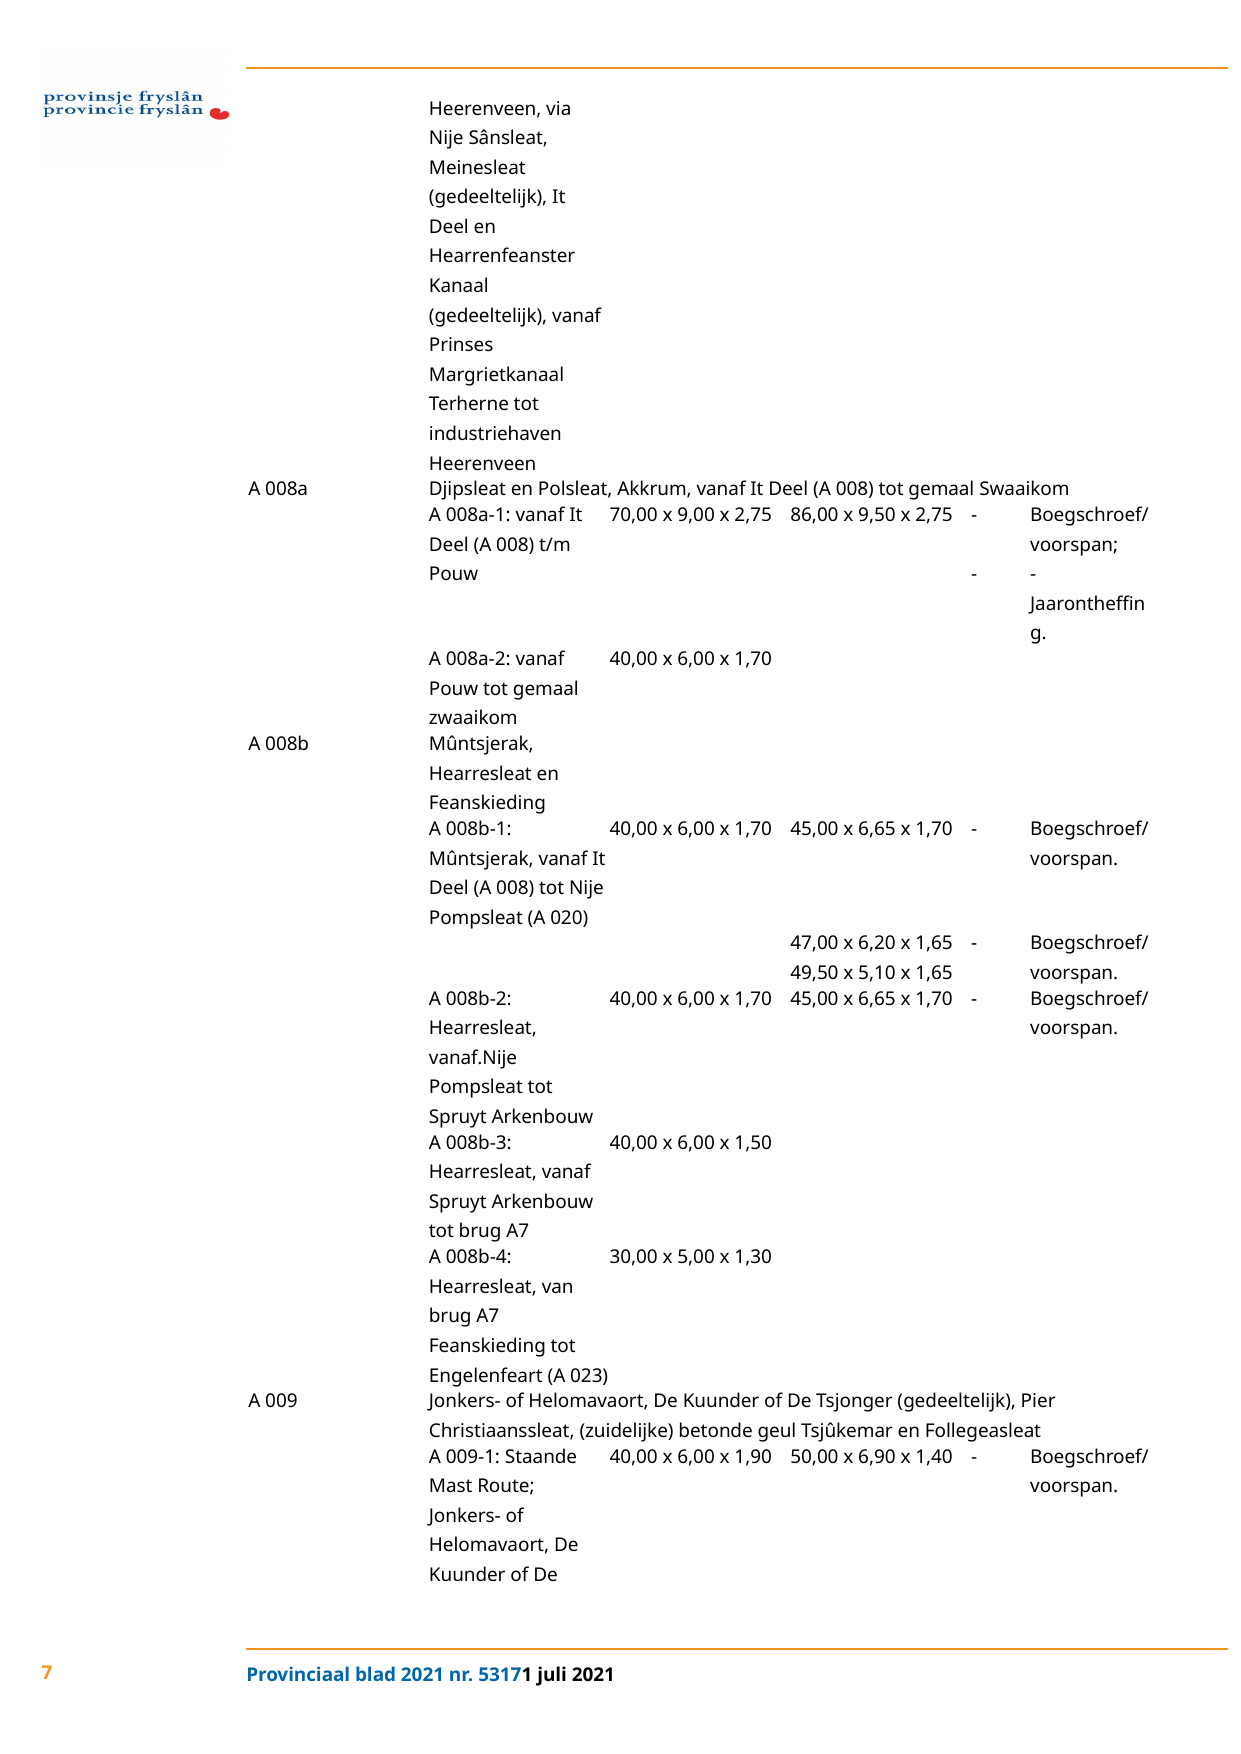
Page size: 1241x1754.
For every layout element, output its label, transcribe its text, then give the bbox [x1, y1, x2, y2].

table_cell A 008a-1: vanaf It Deel (A 008) t/m Pouw [429, 501, 609, 645]
table_cell 45,00 x 6,65 x 1,70 [790, 815, 971, 929]
table_cell A 008a-2: vanaf Pouw tot gemaal zwaaikom [429, 645, 609, 730]
table_cell 86,00 x 9,50 x 2,75 [790, 501, 971, 645]
table_cell Djipsleat en Polsleat, Akkrum, vanaf It Deel (A 008) tot gemaal Swaaikom [429, 476, 1152, 501]
table_cell [971, 1244, 1152, 1387]
table_cell 70,00 x 9,00 x 2,75 [609, 501, 790, 645]
table_cell A 009-1: Staande Mast Route; Jonkers- of Helomavaort, De Kuunder of De [429, 1443, 609, 1587]
table_cell [971, 1129, 1152, 1243]
table_cell [971, 730, 1152, 815]
table_cell [609, 930, 790, 985]
table_cell A 008b-2: Hearresleat, vanaf.Nije Pompsleat tot Spruyt Arkenbouw [429, 985, 609, 1129]
table_cell Mûntsjerak, Hearresleat en Feanskieding [429, 730, 609, 815]
table_cell Boegschroef/ voorspan. [971, 815, 1152, 929]
picture [41, 47, 231, 172]
table_cell A 008b-4: Hearresleat, van brug A7 Feanskieding tot Engelenfeart (A 023) [429, 1244, 609, 1387]
table_cell [790, 1129, 971, 1243]
table_cell [248, 95, 429, 476]
table_cell [609, 95, 790, 476]
table_cell 47,00 x 6,20 x 1,65 49,50 x 5,10 x 1,65 [790, 930, 971, 985]
table_cell 40,00 x 6,00 x 1,70 [609, 985, 790, 1129]
table_cell 40,00 x 6,00 x 1,70 [609, 645, 790, 730]
table_cell Boegschroef/ voorspan. [971, 1443, 1152, 1587]
table_cell [429, 930, 609, 985]
table_cell A 008b-3: Hearresleat, vanaf Spruyt Arkenbouw tot brug A7 [429, 1129, 609, 1243]
table_cell 40,00 x 6,00 x 1,50 [609, 1129, 790, 1243]
table_cell A 008b-1: Mûntsjerak, vanaf It Deel (A 008) tot Nije Pompsleat (A 020) [429, 815, 609, 929]
table_cell A 008a [248, 476, 429, 730]
table_cell 50,00 x 6,90 x 1,40 [790, 1443, 971, 1587]
table_cell 40,00 x 6,00 x 1,90 [609, 1443, 790, 1587]
table_cell [971, 645, 1152, 730]
table_cell [790, 645, 971, 730]
table_cell 40,00 x 6,00 x 1,70 [609, 815, 790, 929]
table_cell Boegschroef/ voorspan. [971, 985, 1152, 1129]
table_cell [971, 95, 1152, 476]
table_cell Boegschroef/ voorspan; - Jaarontheffing. [971, 501, 1152, 645]
table_cell [790, 95, 971, 476]
table_cell 45,00 x 6,65 x 1,70 [790, 985, 971, 1129]
table_cell [609, 730, 790, 815]
table_cell [790, 1244, 971, 1387]
table_cell Heerenveen, via Nije Sânsleat, Meinesleat (gedeeltelijk), It Deel en Hearrenfeanster Kanaal (gedeeltelijk), vanaf Prinses Margrietkanaal Terherne tot industriehaven Heerenveen [429, 95, 609, 476]
table_cell A 009 [248, 1388, 429, 1587]
table_cell [790, 730, 971, 815]
table_cell A 008b [248, 730, 429, 1387]
table_cell Jonkers- of Helomavaort, De Kuunder of De Tsjonger (gedeeltelijk), Pier Christiaanssleat, (zuidelijke) betonde geul Tsjûkemar en Follegeasleat [429, 1388, 1152, 1443]
table_cell 30,00 x 5,00 x 1,30 [609, 1244, 790, 1387]
table_cell Boegschroef/ voorspan. [971, 930, 1152, 985]
